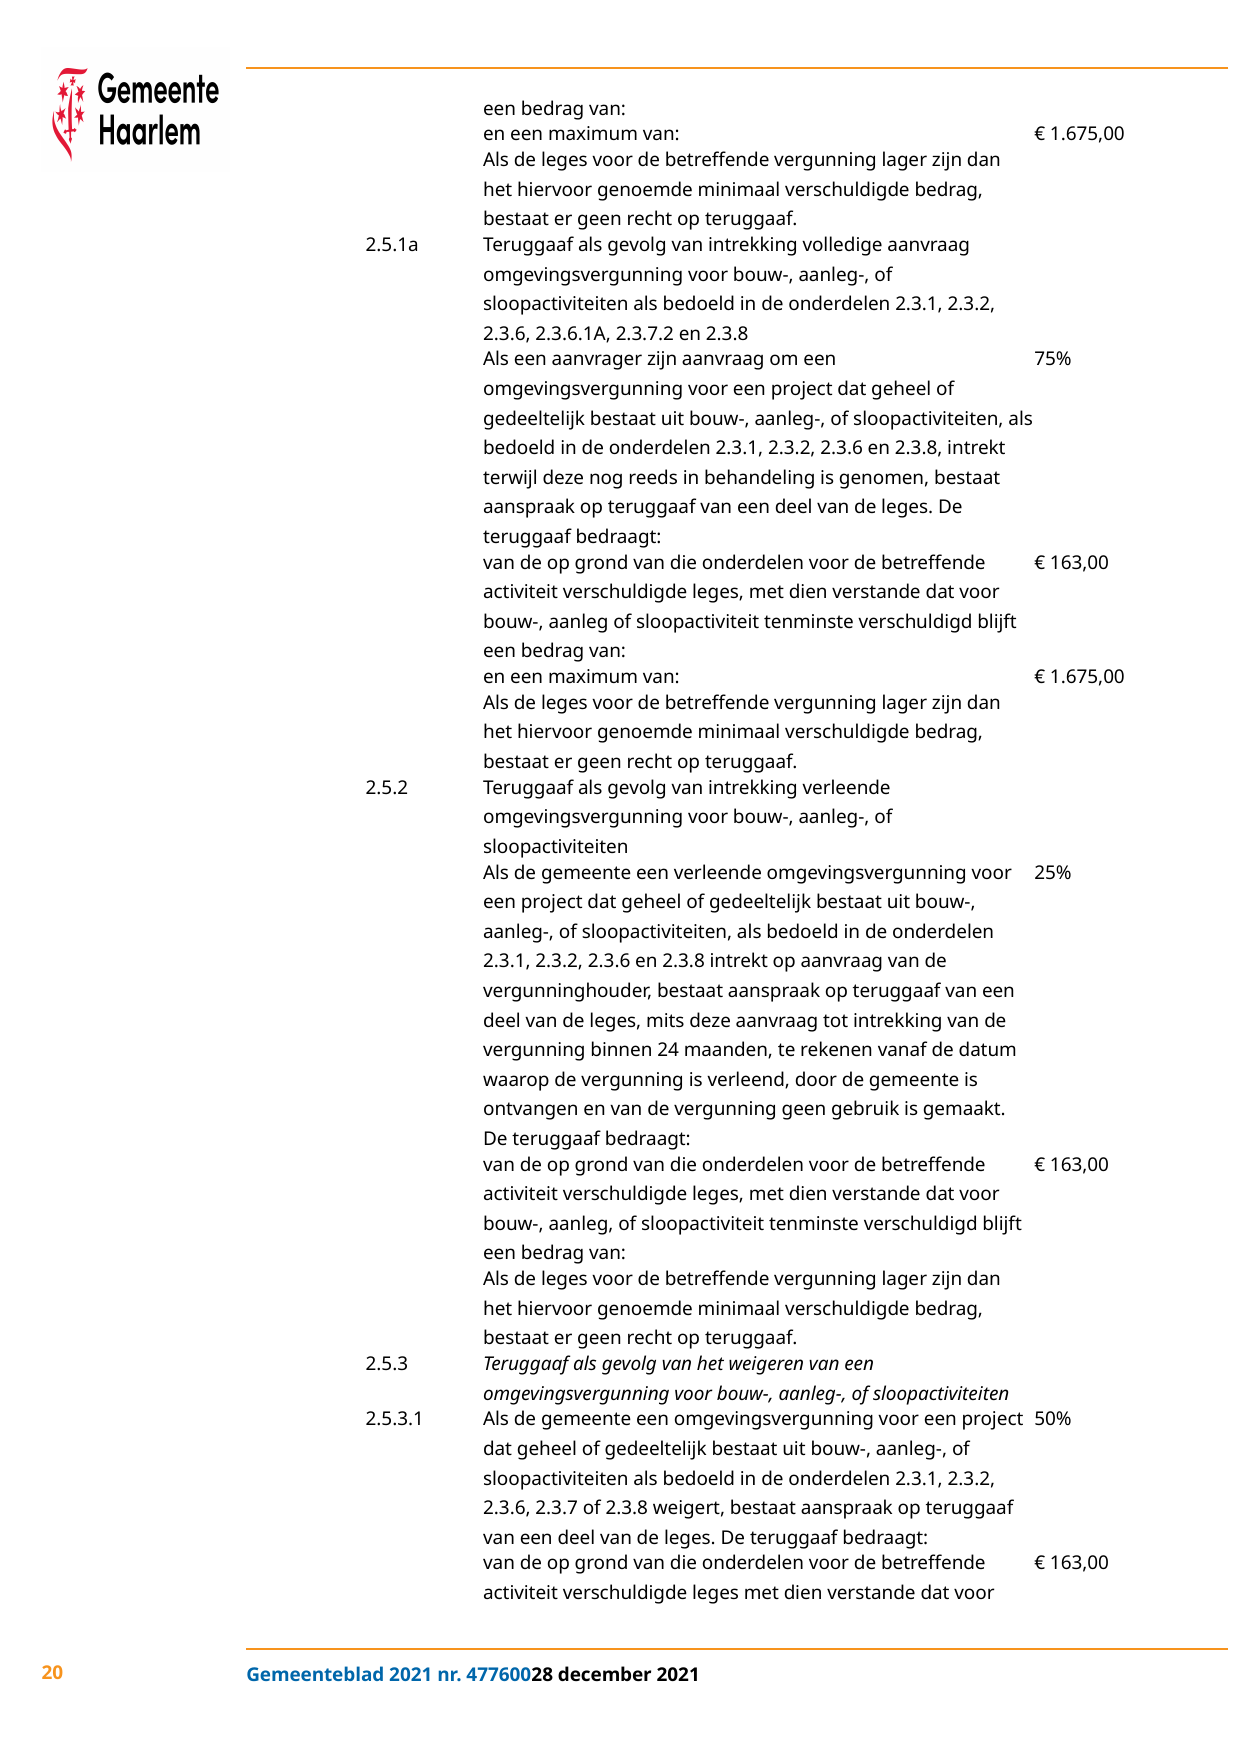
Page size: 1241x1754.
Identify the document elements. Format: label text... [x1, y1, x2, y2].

table_cell Teruggaaf als gevolg van het weigeren van een omgevingsvergunning voor bouw-, aanleg-, of sloopactiviteiten [483, 1350, 1034, 1406]
table_cell 2.5.2 [365, 774, 483, 859]
table_cell [248, 663, 365, 689]
table_cell van de op grond van die onderdelen voor de betreffende activiteit verschuldigde leges, met dien verstande dat voor bouw-, aanleg of sloopactiviteit tenminste verschuldigd blijft een bedrag van: [483, 549, 1034, 663]
table_cell [248, 1550, 365, 1605]
table_cell 2.5.3 [365, 1350, 483, 1406]
table_cell [248, 774, 365, 859]
table_cell [365, 95, 483, 121]
table_cell [365, 663, 483, 689]
table_cell 25% [1034, 859, 1152, 1151]
table_cell een bedrag van: [483, 95, 1034, 121]
table_cell € 163,00 [1034, 549, 1152, 663]
table_cell Als de leges voor de betreffende vergunning lager zijn dan het hiervoor genoemde minimaal verschuldigde bedrag, bestaat er geen recht op teruggaaf. [483, 1265, 1034, 1350]
table_cell [1034, 95, 1152, 121]
table_cell [1034, 774, 1152, 859]
table_cell € 163,00 [1034, 1550, 1152, 1605]
table_cell 75% [1034, 346, 1152, 549]
table_cell [248, 346, 365, 549]
table_cell [365, 1550, 483, 1605]
table_cell [248, 859, 365, 1151]
table_cell [365, 1265, 483, 1350]
table_cell [248, 231, 365, 346]
table_cell en een maximum van: [483, 121, 1034, 146]
table_cell [365, 146, 483, 231]
table_cell [1034, 689, 1152, 774]
table_cell [248, 121, 365, 146]
table_cell [248, 689, 365, 774]
table_cell [1034, 1350, 1152, 1406]
table_cell [248, 1406, 365, 1549]
table_cell [1034, 146, 1152, 231]
table_cell € 1.675,00 [1034, 663, 1152, 689]
table_cell Als de leges voor de betreffende vergunning lager zijn dan het hiervoor genoemde minimaal verschuldigde bedrag, bestaat er geen recht op teruggaaf. [483, 146, 1034, 231]
table_cell van de op grond van die onderdelen voor de betreffende activiteit verschuldigde leges met dien verstande dat voor [483, 1550, 1034, 1605]
table_cell [365, 346, 483, 549]
table_cell [1034, 231, 1152, 346]
table_cell [248, 549, 365, 663]
table_cell 50% [1034, 1406, 1152, 1549]
table_cell [248, 1350, 365, 1406]
table_cell [1034, 1265, 1152, 1350]
table_cell [248, 1265, 365, 1350]
table_cell 2.5.3.1 [365, 1406, 483, 1549]
table_cell [365, 549, 483, 663]
table_cell Als een aanvrager zijn aanvraag om een omgevingsvergunning voor een project dat geheel of gedeeltelijk bestaat uit bouw-, aanleg-, of sloopactiviteiten, als bedoeld in de onderdelen 2.3.1, 2.3.2, 2.3.6 en 2.3.8, intrekt terwijl deze nog reeds in behandeling is genomen, bestaat aanspraak op teruggaaf van een deel van de leges. De teruggaaf bedraagt: [483, 346, 1034, 549]
table_cell en een maximum van: [483, 663, 1034, 689]
table_cell [365, 1151, 483, 1265]
table_cell Als de gemeente een omgevingsvergunning voor een project dat geheel of gedeeltelijk bestaat uit bouw-, aanleg-, of sloopactiviteiten als bedoeld in de onderdelen 2.3.1, 2.3.2, 2.3.6, 2.3.7 of 2.3.8 weigert, bestaat aanspraak op teruggaaf van een deel van de leges. De teruggaaf bedraagt: [483, 1406, 1034, 1549]
table_cell [365, 121, 483, 146]
table_cell Als de gemeente een verleende omgevingsvergunning voor een project dat geheel of gedeeltelijk bestaat uit bouw-, aanleg-, of sloopactiviteiten, als bedoeld in de onderdelen 2.3.1, 2.3.2, 2.3.6 en 2.3.8 intrekt op aanvraag van de vergunninghouder, bestaat aanspraak op teruggaaf van een deel van de leges, mits deze aanvraag tot intrekking van de vergunning binnen 24 maanden, te rekenen vanaf de datum waarop de vergunning is verleend, door de gemeente is ontvangen en van de vergunning geen gebruik is gemaakt. De teruggaaf bedraagt: [483, 859, 1034, 1151]
picture [41, 47, 231, 172]
table_cell 2.5.1a [365, 231, 483, 346]
table_cell € 163,00 [1034, 1151, 1152, 1265]
table_cell € 1.675,00 [1034, 121, 1152, 146]
table_cell Teruggaaf als gevolg van intrekking volledige aanvraag omgevingsvergunning voor bouw-, aanleg-, of sloopactiviteiten als bedoeld in de onderdelen 2.3.1, 2.3.2, 2.3.6, 2.3.6.1A, 2.3.7.2 en 2.3.8 [483, 231, 1034, 346]
table_cell Als de leges voor de betreffende vergunning lager zijn dan het hiervoor genoemde minimaal verschuldigde bedrag, bestaat er geen recht op teruggaaf. [483, 689, 1034, 774]
table_cell Teruggaaf als gevolg van intrekking verleende omgevingsvergunning voor bouw-, aanleg-, of sloopactiviteiten [483, 774, 1034, 859]
table_cell van de op grond van die onderdelen voor de betreffende activiteit verschuldigde leges, met dien verstande dat voor bouw-, aanleg, of sloopactiviteit tenminste verschuldigd blijft een bedrag van: [483, 1151, 1034, 1265]
table_cell [248, 146, 365, 231]
table_cell [365, 689, 483, 774]
table_cell [248, 1151, 365, 1265]
table_cell [248, 95, 365, 121]
table_cell [365, 859, 483, 1151]
